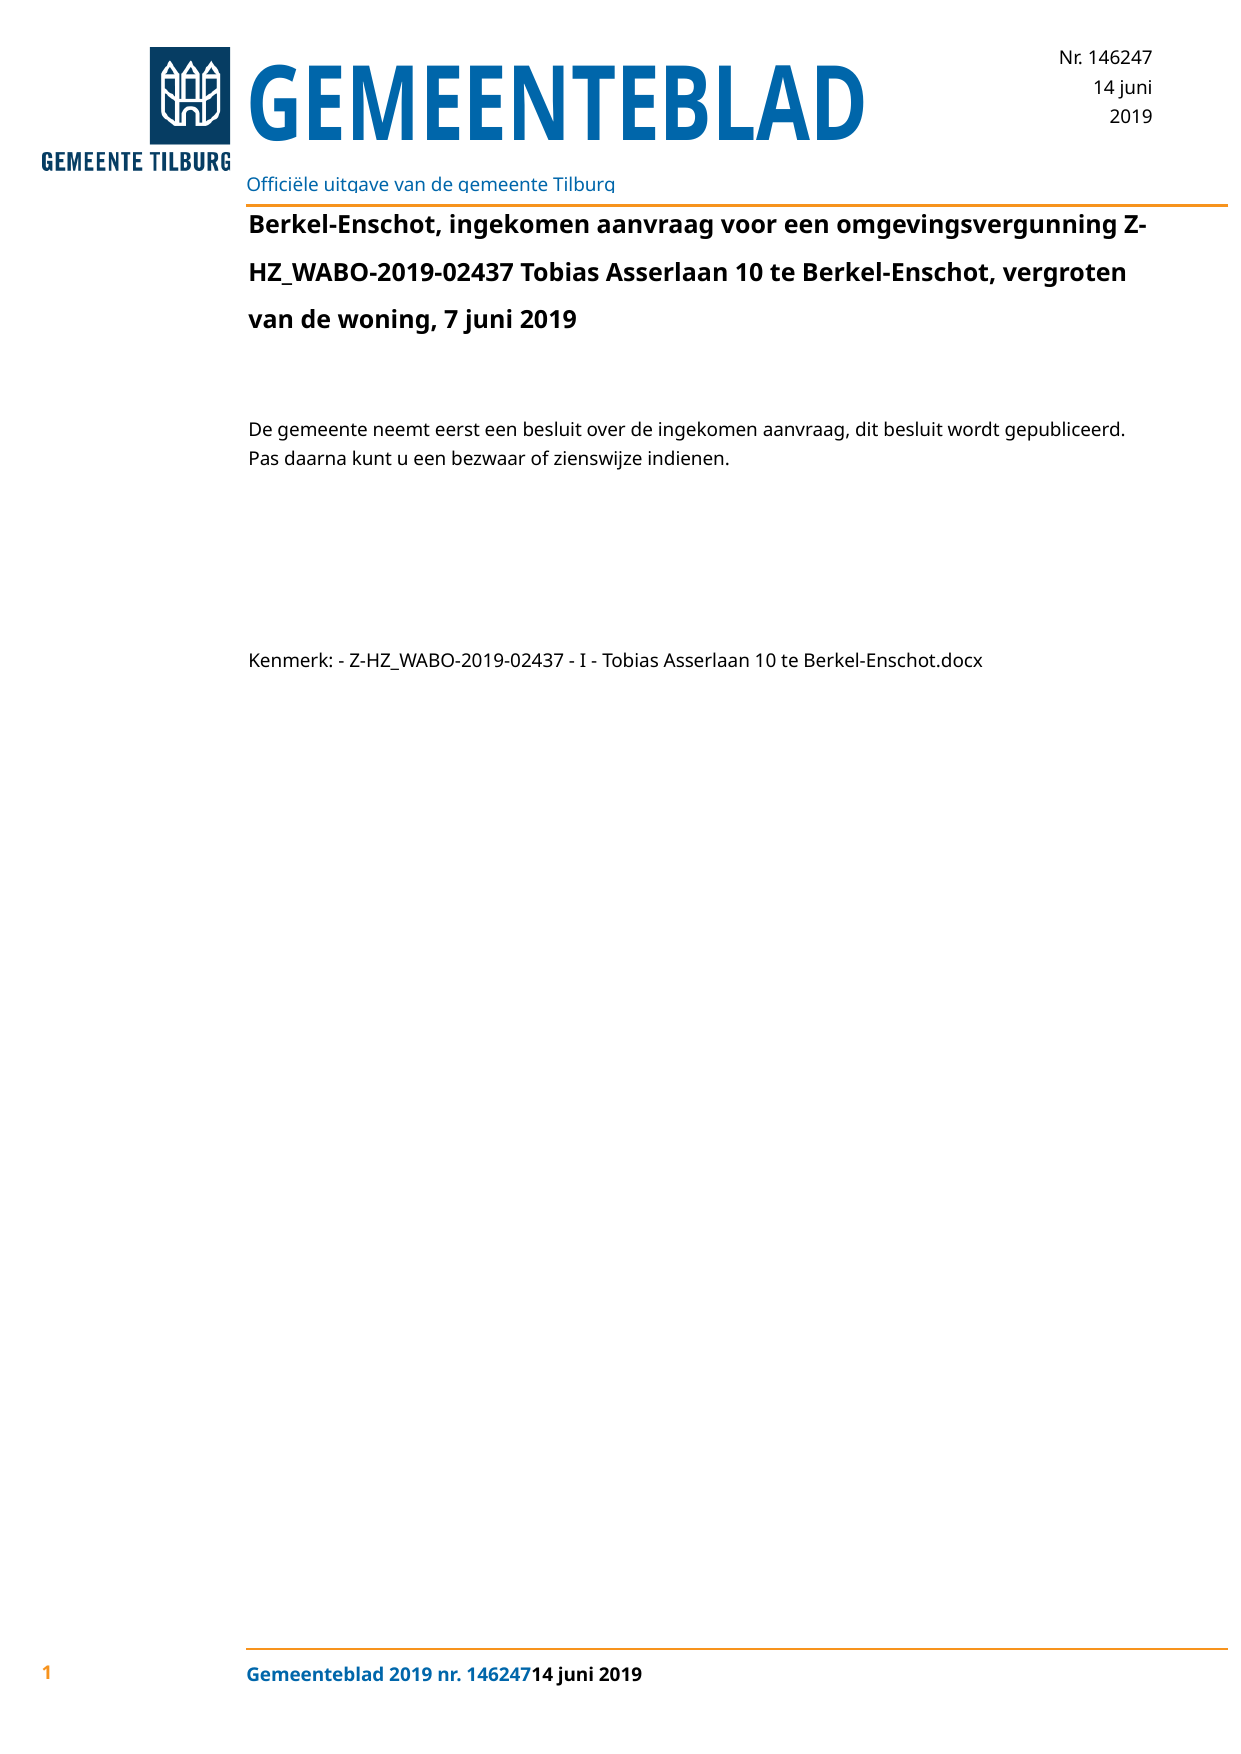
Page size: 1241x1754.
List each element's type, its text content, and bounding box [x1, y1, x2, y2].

picture [41, 47, 231, 172]
text De gemeente neemt eerst een besluit over de ingekomen aanvraag, dit besluit wordt gepubliceerd. Pas daarna kunt u een bezwaar of zienswijze indienen. [248, 416, 1152, 471]
text Kenmerk: - Z-HZ_WABO-2019-02437 - I - Tobias Asserlaan 10 te Berkel-Enschot.docx [248, 647, 1152, 673]
text Berkel-Enschot, ingekomen aanvraag voor een omgevingsvergunning Z-HZ_WABO-2019-02437 Tobias Asserlaan 10 te Berkel-Enschot, vergroten van de woning, 7 juni 2019 [248, 207, 1152, 336]
